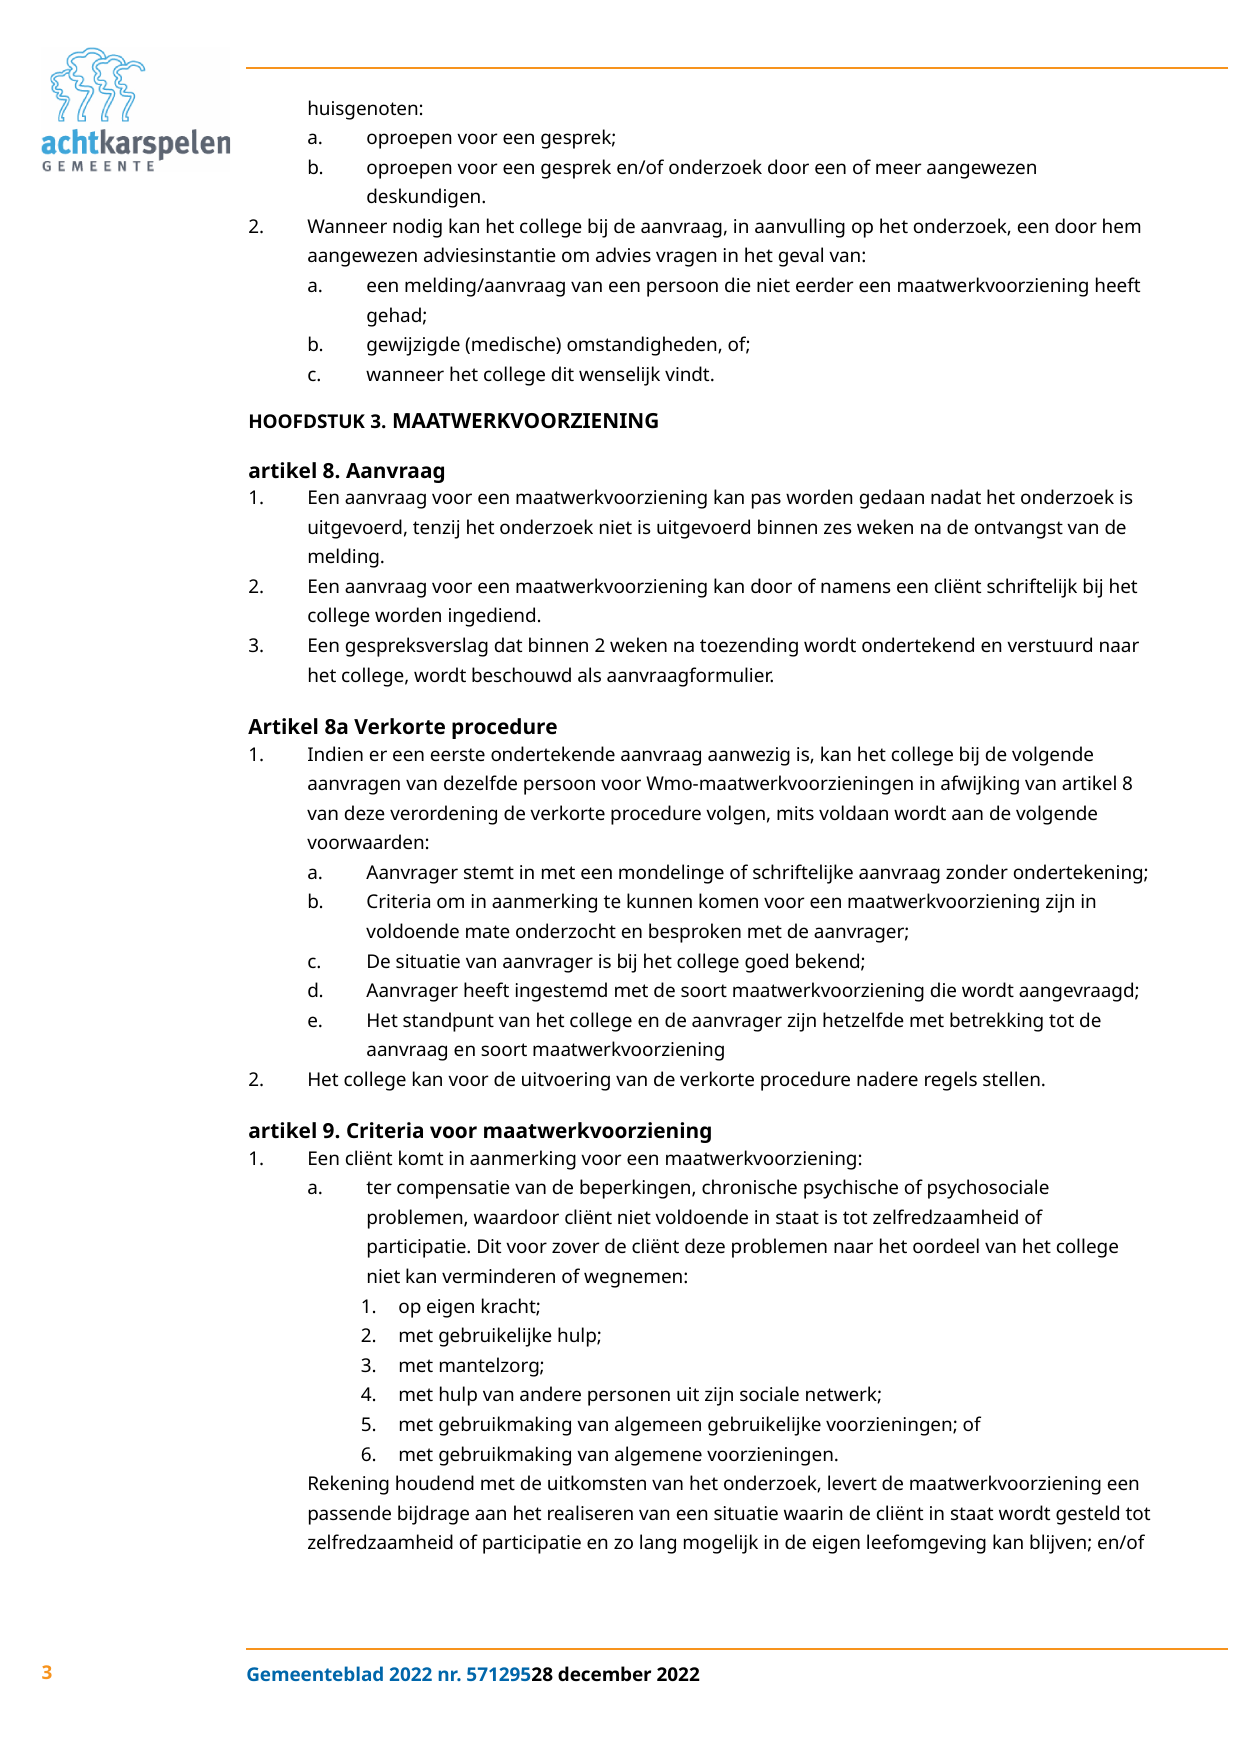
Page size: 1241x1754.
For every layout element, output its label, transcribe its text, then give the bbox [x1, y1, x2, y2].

list Het standpunt van het college en de aanvrager zijn hetzelfde met betrekking tot de aanvraag en soort maatwerkvoorziening [307, 1007, 1152, 1062]
list op eigen kracht; [361, 1293, 1152, 1319]
list Het college kan voor de uitvoering van de verkorte procedure nadere regels stellen. [248, 1066, 1152, 1092]
list Een cliënt komt in aanmerking voor een maatwerkvoorziening: [248, 1145, 1152, 1171]
list met mantelzorg; [361, 1352, 1152, 1378]
text artikel 8. Aanvraag [248, 456, 1152, 484]
list met gebruikmaking van algemene voorzieningen. [361, 1441, 1152, 1467]
list Wanneer nodig kan het college bij de aanvraag, in aanvulling op het onderzoek, een door hem aangewezen adviesinstantie om advies vragen in het geval van: [248, 213, 1152, 268]
list gewijzigde (medische) omstandigheden, of; [307, 331, 1152, 357]
text HOOFDSTUK 3. MAATWERKVOORZIENING [248, 407, 1152, 435]
list oproepen voor een gesprek en/of onderzoek door een of meer aangewezen deskundigen. [307, 154, 1152, 209]
list oproepen voor een gesprek; [307, 124, 1152, 150]
list wanneer het college dit wenselijk vindt. [307, 361, 1152, 387]
list met gebruikmaking van algemeen gebruikelijke voorzieningen; of [361, 1411, 1152, 1437]
list Aanvrager heeft ingestemd met de soort maatwerkvoorziening die wordt aangevraagd; [307, 977, 1152, 1003]
list huisgenoten: [248, 95, 1152, 121]
list met gebruikelijke hulp; [361, 1322, 1152, 1348]
list een melding/aanvraag van een persoon die niet eerder een maatwerkvoorziening heeft gehad; [307, 272, 1152, 328]
list Een aanvraag voor een maatwerkvoorziening kan pas worden gedaan nadat het onderzoek is uitgevoerd, tenzij het onderzoek niet is uitgevoerd binnen zes weken na de ontvangst van de melding. [248, 484, 1152, 569]
picture [41, 47, 231, 172]
text Artikel 8a Verkorte procedure [248, 712, 1152, 741]
list met hulp van andere personen uit zijn sociale netwerk; [361, 1382, 1152, 1407]
list Indien er een eerste ondertekende aanvraag aanwezig is, kan het college bij de volgende aanvragen van dezelfde persoon voor Wmo-maatwerkvoorzieningen in afwijking van artikel 8 van deze verordening de verkorte procedure volgen, mits voldaan wordt aan de volgende voorwaarden: [248, 741, 1152, 855]
list ter compensatie van de beperkingen, chronische psychische of psychosociale problemen, waardoor cliënt niet voldoende in staat is tot zelfredzaamheid of participatie. Dit voor zover de cliënt deze problemen naar het oordeel van het college niet kan verminderen of wegnemen: [307, 1174, 1152, 1289]
list Rekening houdend met de uitkomsten van het onderzoek, levert de maatwerkvoorziening een passende bijdrage aan het realiseren van een situatie waarin de cliënt in staat wordt gesteld tot zelfredzaamheid of participatie en zo lang mogelijk in de eigen leefomgeving kan blijven; en/of [248, 1470, 1152, 1555]
list Aanvrager stemt in met een mondelinge of schriftelijke aanvraag zonder ondertekening; [307, 859, 1152, 885]
list De situatie van aanvrager is bij het college goed bekend; [307, 948, 1152, 973]
list Een aanvraag voor een maatwerkvoorziening kan door of namens een cliënt schriftelijk bij het college worden ingediend. [248, 573, 1152, 628]
list Criteria om in aanmerking te kunnen komen voor een maatwerkvoorziening zijn in voldoende mate onderzocht en besproken met de aanvrager; [307, 889, 1152, 944]
list Een gespreksverslag dat binnen 2 weken na toezending wordt ondertekend en verstuurd naar het college, wordt beschouwd als aanvraagformulier. [248, 632, 1152, 688]
text artikel 9. Criteria voor maatwerkvoorziening [248, 1117, 1152, 1145]
